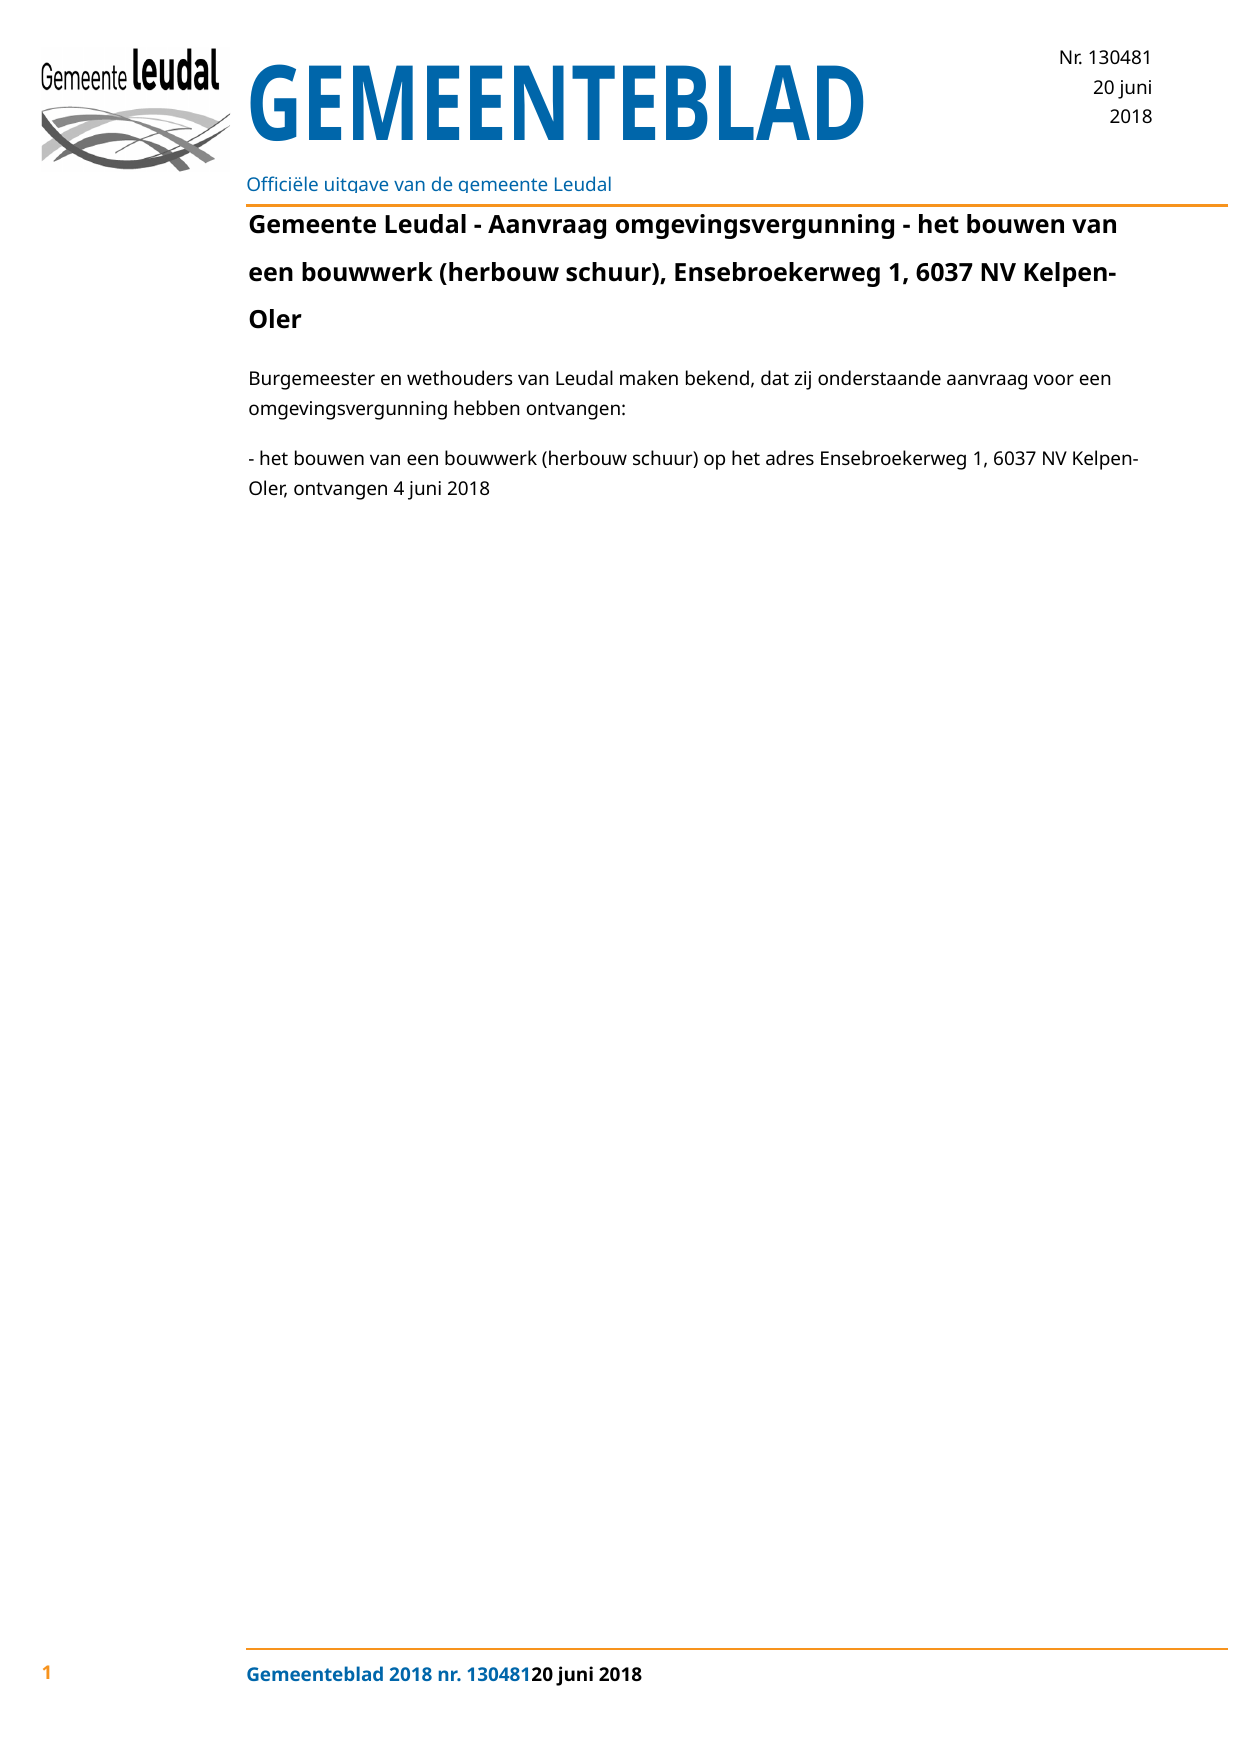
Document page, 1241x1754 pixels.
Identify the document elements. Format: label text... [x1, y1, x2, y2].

text - het bouwen van een bouwwerk (herbouw schuur) op het adres Ensebroekerweg 1, 6037 NV Kelpen-Oler, ontvangen 4 juni 2018 [248, 446, 1152, 501]
picture [41, 47, 231, 172]
text Gemeente Leudal - Aanvraag omgevingsvergunning - het bouwen van een bouwwerk (herbouw schuur), Ensebroekerweg 1, 6037 NV Kelpen-Oler [248, 207, 1152, 336]
text Burgemeester en wethouders van Leudal maken bekend, dat zij onderstaande aanvraag voor een omgevingsvergunning hebben ontvangen: [248, 366, 1152, 421]
